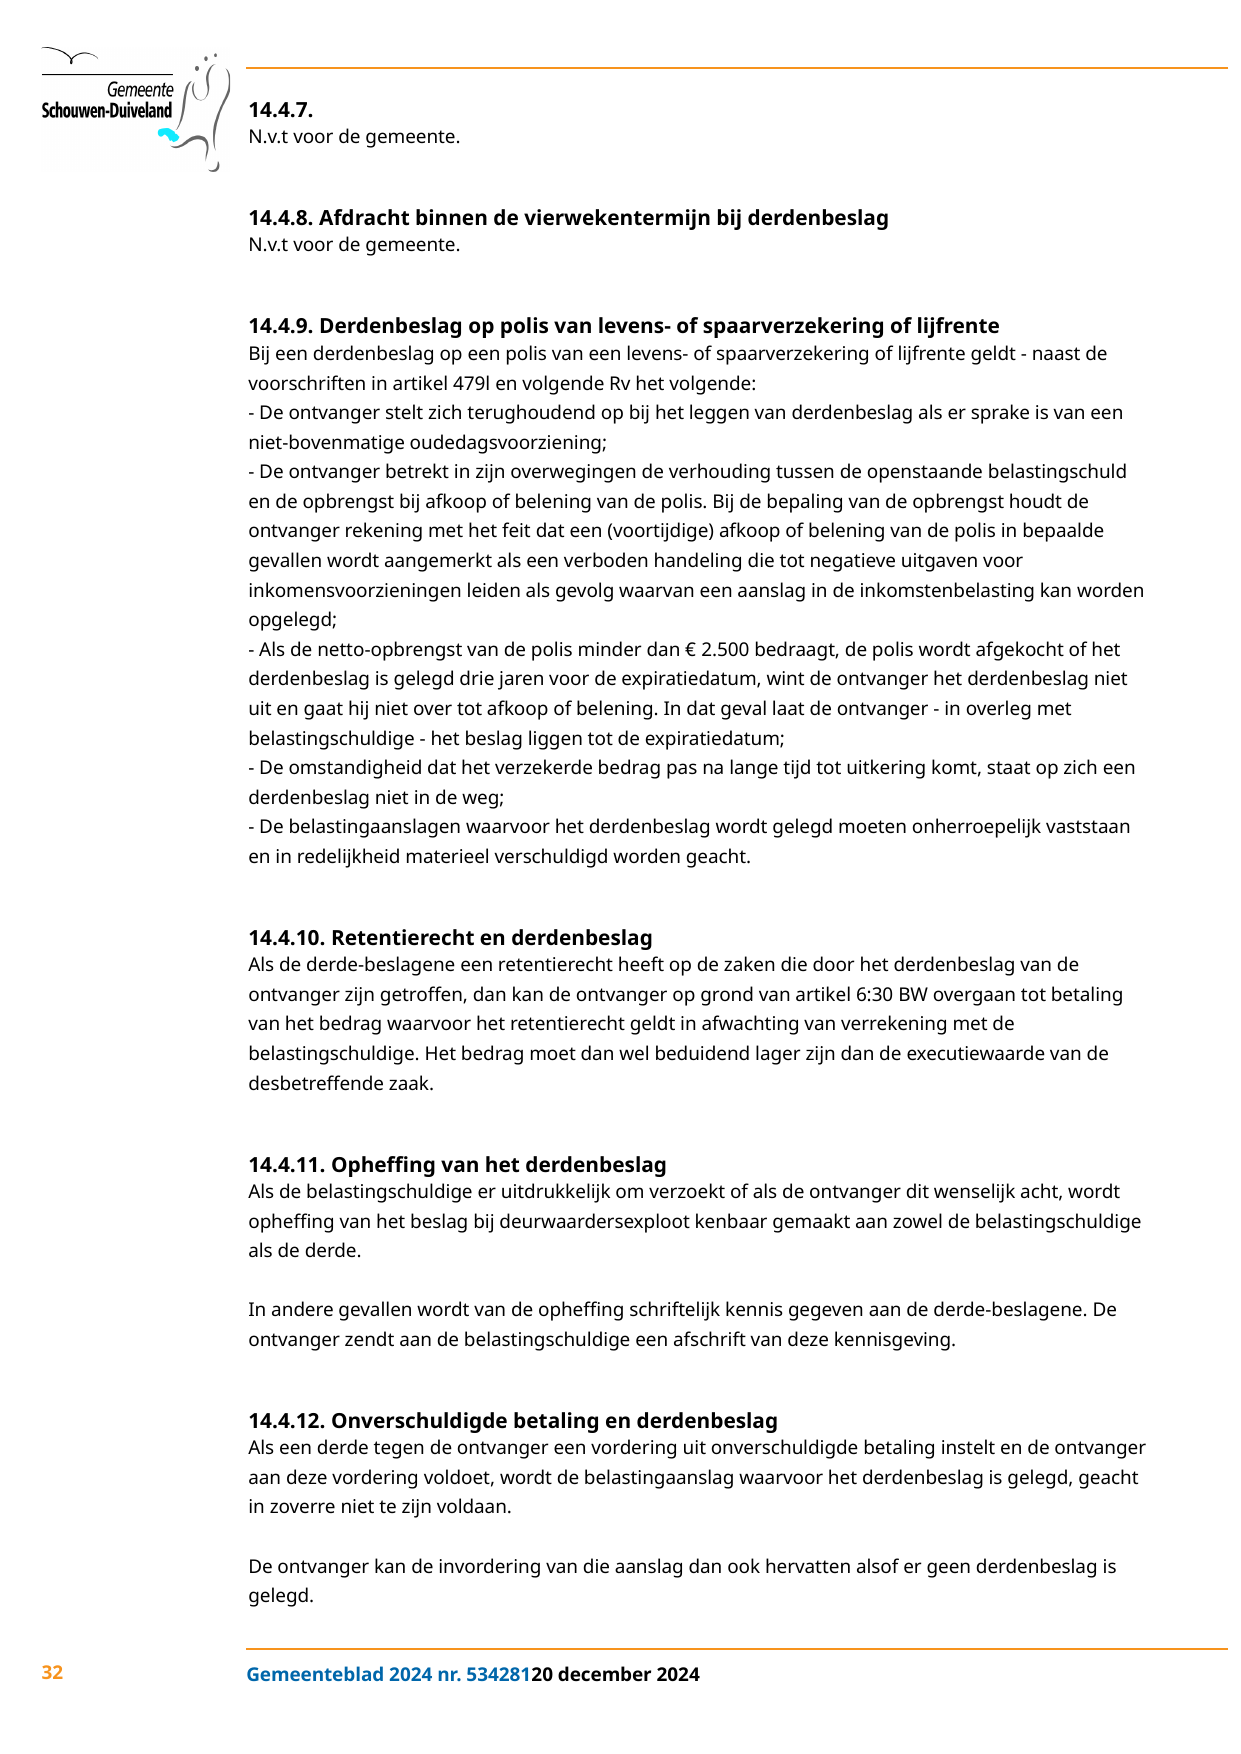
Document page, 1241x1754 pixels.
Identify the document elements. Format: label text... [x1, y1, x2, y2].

text - De belastingaanslagen waarvoor het derdenbeslag wordt gelegd moeten onherroepelijk vaststaan en in redelijkheid materieel verschuldigd worden geacht. [248, 813, 1152, 869]
text 14.4.12. Onverschuldigde betaling en derdenbeslag [248, 1406, 1152, 1434]
text Bij een derdenbeslag op een polis van een levens- of spaarverzekering of lijfrente geldt - naast de voorschriften in artikel 479l en volgende Rv het volgende: [248, 340, 1152, 395]
text - Als de netto-opbrengst van de polis minder dan € 2.500 bedraagt, de polis wordt afgekocht of het derdenbeslag is gelegd drie jaren voor de expiratiedatum, wint de ontvanger het derdenbeslag niet uit en gaat hij niet over tot afkoop of belening. In dat geval laat de ontvanger - in overleg met belastingschuldige - het beslag liggen tot de expiratiedatum; [248, 636, 1152, 750]
text - De omstandigheid dat het verzekerde bedrag pas na lange tijd tot uitkering komt, staat op zich een derdenbeslag niet in de weg; [248, 754, 1152, 809]
text De ontvanger kan de invordering van die aanslag dan ook hervatten alsof er geen derdenbeslag is gelegd. [248, 1553, 1152, 1608]
text - De ontvanger stelt zich terughoudend op bij het leggen van derdenbeslag als er sprake is van een niet-bovenmatige oudedagsvoorziening; [248, 399, 1152, 454]
text - De ontvanger betrekt in zijn overwegingen de verhouding tussen de openstaande belastingschuld en de opbrengst bij afkoop of belening van de polis. Bij de bepaling van de opbrengst houdt de ontvanger rekening met het feit dat een (voortijdige) afkoop of belening van de polis in bepaalde gevallen wordt aangemerkt als een verboden handeling die tot negatieve uitgaven voor inkomensvoorzieningen leiden als gevolg waarvan een aanslag in de inkomstenbelasting kan worden opgelegd; [248, 458, 1152, 632]
text In andere gevallen wordt van de opheffing schriftelijk kennis gegeven aan de derde-beslagene. De ontvanger zendt aan de belastingschuldige een afschrift van deze kennisgeving. [248, 1297, 1152, 1352]
text 14.4.8. Afdracht binnen de vierwekentermijn bij derdenbeslag [248, 203, 1152, 232]
text 14.4.10. Retentierecht en derdenbeslag [248, 923, 1152, 951]
text 14.4.7. [248, 95, 1152, 123]
text N.v.t voor de gemeente. [248, 123, 1152, 149]
text Als de derde-beslagene een retentierecht heeft op de zaken die door het derdenbeslag van de ontvanger zijn getroffen, dan kan de ontvanger op grond van artikel 6:30 BW overgaan tot betaling van het bedrag waarvoor het retentierecht geldt in afwachting van verrekening met de belastingschuldige. Het bedrag moet dan wel beduidend lager zijn dan de executiewaarde van de desbetreffende zaak. [248, 951, 1152, 1096]
text N.v.t voor de gemeente. [248, 232, 1152, 257]
text Als een derde tegen de ontvanger een vordering uit onverschuldigde betaling instelt en de ontvanger aan deze vordering voldoet, wordt de belastingaanslag waarvoor het derdenbeslag is gelegd, geacht in zoverre niet te zijn voldaan. [248, 1434, 1152, 1519]
text 14.4.11. Opheffing van het derdenbeslag [248, 1150, 1152, 1178]
text 14.4.9. Derdenbeslag op polis van levens- of spaarverzekering of lijfrente [248, 312, 1152, 340]
picture [41, 47, 231, 172]
text Als de belastingschuldige er uitdrukkelijk om verzoekt of als de ontvanger dit wenselijk acht, wordt opheffing van het beslag bij deurwaardersexploot kenbaar gemaakt aan zowel de belastingschuldige als de derde. [248, 1178, 1152, 1263]
